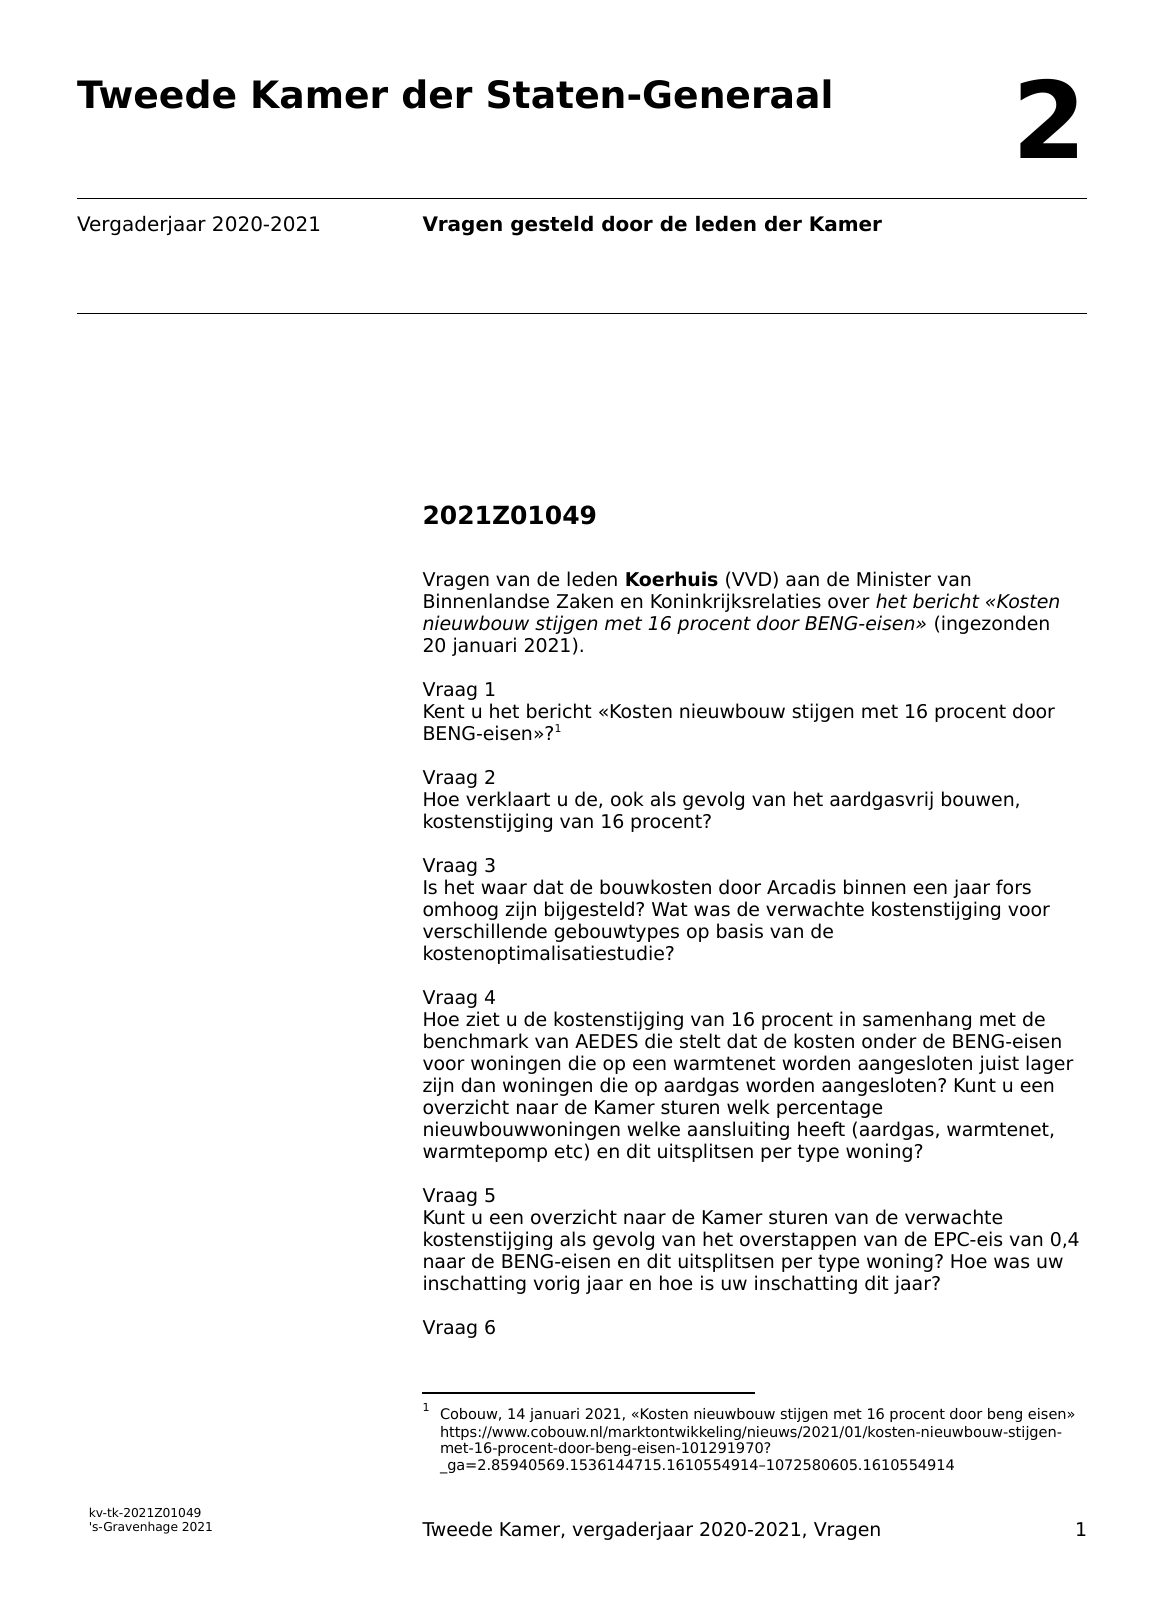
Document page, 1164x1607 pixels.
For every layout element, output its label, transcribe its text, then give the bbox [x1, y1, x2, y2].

text Hoe verklaart u de, ook als gevolg van het aardgasvrij bouwen, kostenstijging van 16 procent? [422, 789, 1087, 833]
table_header Tweede Kamer der Staten-Generaal [77, 59, 886, 198]
text Hoe ziet u de kostenstijging van 16 procent in samenhang met de benchmark van AEDES die stelt dat de kosten onder de BENG-eisen voor woningen die op een warmtenet worden aangesloten juist lager zijn dan woningen die op aardgas worden aangesloten? Kunt u een overzicht naar de Kamer sturen welk percentage nieuwbouwwoningen welke aansluiting heeft (aardgas, warmtenet, warmtepomp etc) en dit uitsplitsen per type woning? [422, 1009, 1087, 1163]
text Vraag 5 [422, 1185, 1087, 1207]
table_header 2 [886, 59, 1087, 198]
text Vraag 2 [422, 767, 1087, 789]
table_cell Vergaderjaar 2020-2021 [77, 199, 422, 313]
text Is het waar dat de bouwkosten door Arcadis binnen een jaar fors omhoog zijn bijgesteld? Wat was de verwachte kostenstijging voor verschillende gebouwtypes op basis van de kostenoptimalisatiestudie? [422, 877, 1087, 965]
text Vraag 6 [422, 1317, 1087, 1339]
text 2021Z01049 [422, 501, 1087, 531]
text Vraag 3 [422, 855, 1087, 877]
text Cobouw, 14 januari 2021, «Kosten nieuwbouw stijgen met 16 procent door beng eisen» https://www.cobouw.nl/marktontwikkeling/nieuws/2021/01/kosten-nieuwbouw-stijgen-met-16-procent-door-beng-eisen-101291970?_ga=2.85940569.1536144715.1610554914–1072580605.1610554914 [422, 1402, 1087, 1474]
text 's-Gravenhage 2021 [88, 1520, 323, 1534]
text Vragen van de leden Koerhuis (VVD) aan de Minister van Binnenlandse Zaken en Koninkrijksrelaties over het bericht «Kosten nieuwbouw stijgen met 16 procent door BENG-eisen» (ingezonden 20 januari 2021). [422, 569, 1087, 657]
text kv-tk-2021Z01049 [88, 1506, 323, 1520]
text Kunt u een overzicht naar de Kamer sturen van de verwachte kostenstijging als gevolg van het overstappen van de EPC-eis van 0,4 naar de BENG-eisen en dit uitsplitsen per type woning? Hoe was uw inschatting vorig jaar en hoe is uw inschatting dit jaar? [422, 1207, 1087, 1295]
text Kent u het bericht «Kosten nieuwbouw stijgen met 16 procent door BENG-eisen»? [422, 701, 1087, 745]
text Vraag 1 [422, 679, 1087, 701]
text Vraag 4 [422, 987, 1087, 1009]
table_cell Vragen gesteld door de leden der Kamer [422, 199, 1087, 313]
